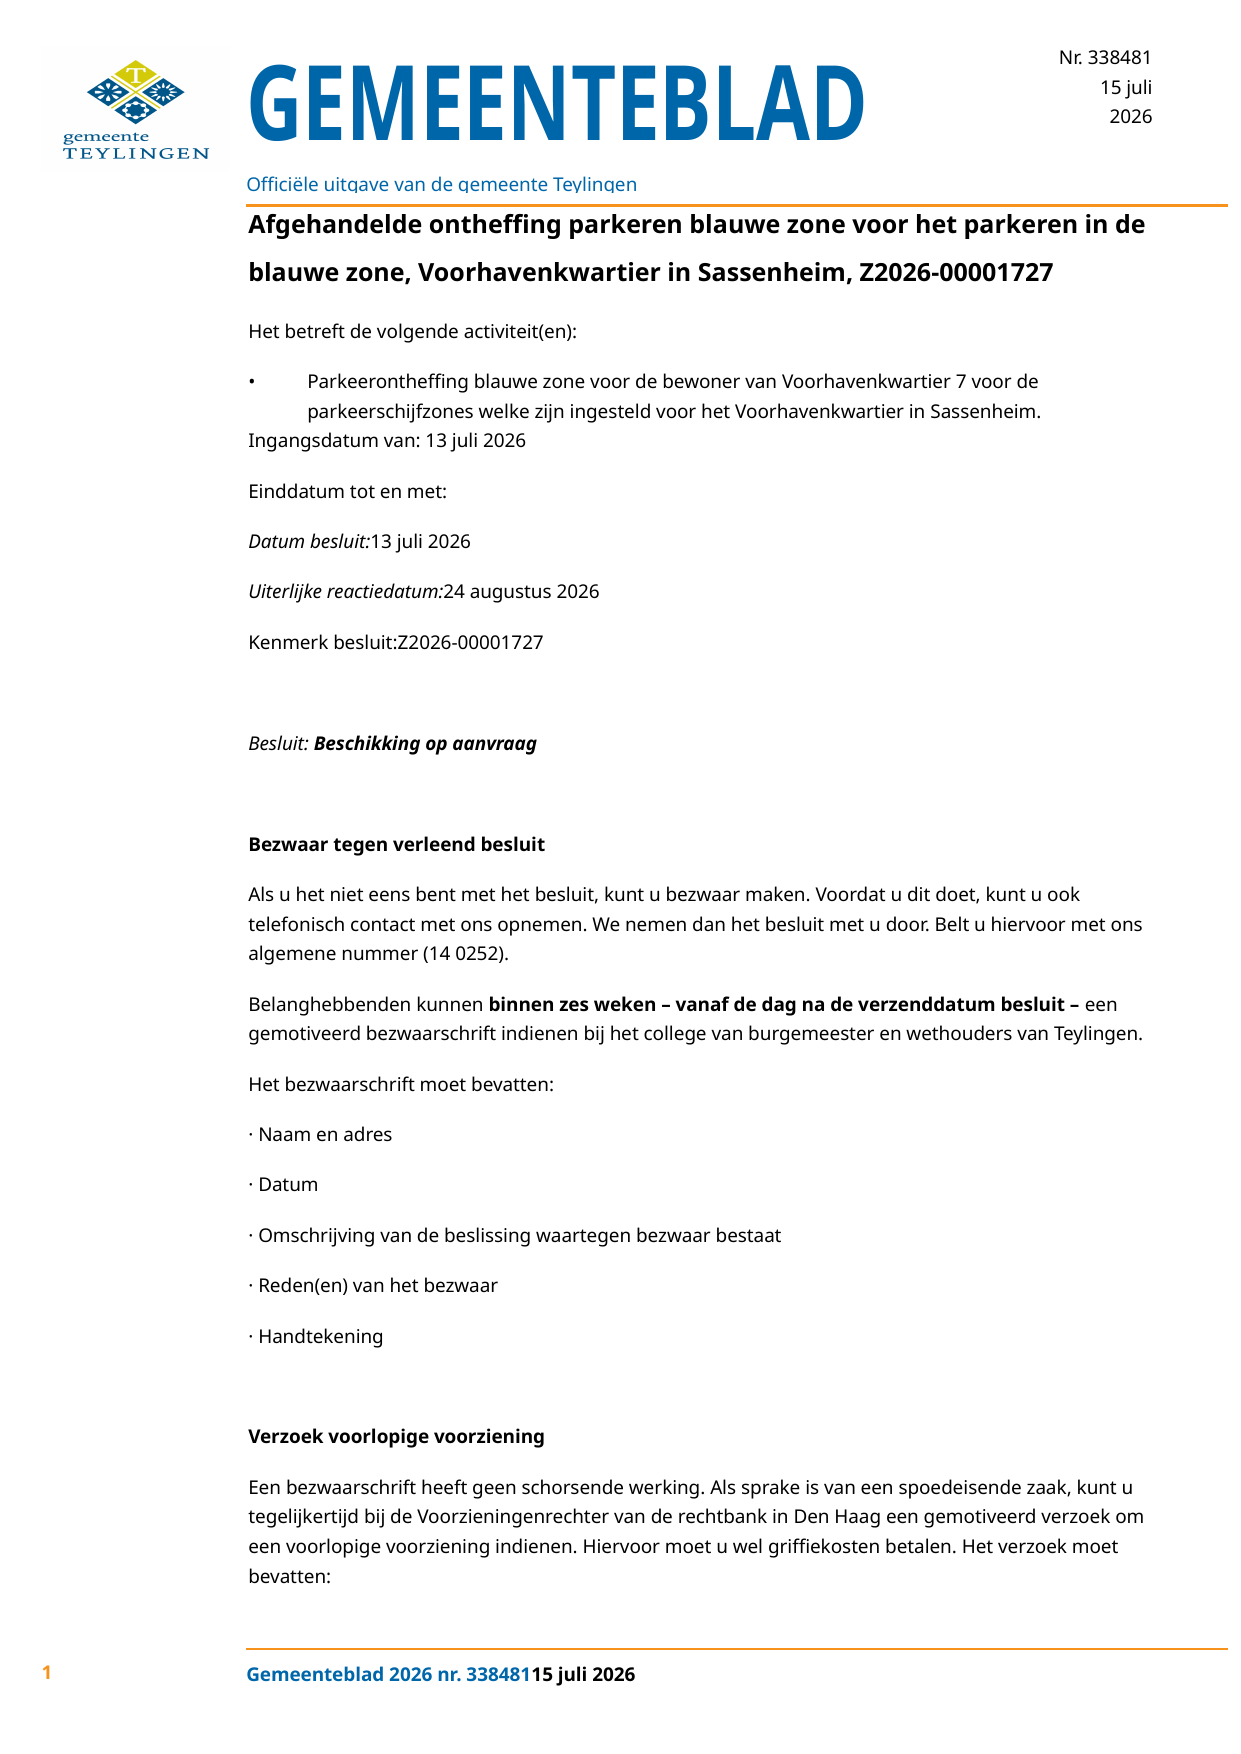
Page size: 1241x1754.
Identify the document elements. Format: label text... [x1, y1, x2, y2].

text Besluit: Beschikking op aanvraag [248, 730, 1152, 756]
text Verzoek voorlopige voorziening [248, 1424, 1152, 1449]
picture [41, 47, 231, 172]
text Het bezwaarschrift moet bevatten: [248, 1071, 1152, 1097]
text · Naam en adres [248, 1121, 1152, 1147]
list Parkeerontheffing blauwe zone voor de bewoner van Voorhavenkwartier 7 voor de parkeerschijfzones welke zijn ingesteld voor het Voorhavenkwartier in Sassenheim. [248, 368, 1152, 424]
text · Handtekening [248, 1323, 1152, 1349]
text Kenmerk besluit:Z2026-00001727 [248, 629, 1152, 655]
text · Reden(en) van het bezwaar [248, 1272, 1152, 1298]
text · Datum [248, 1172, 1152, 1197]
text Het betreft de volgende activiteit(en): [248, 318, 1152, 344]
text Uiterlijke reactiedatum:24 augustus 2026 [248, 579, 1152, 604]
text Ingangsdatum van: 13 juli 2026 [248, 427, 1152, 453]
text Belanghebbenden kunnen binnen zes weken – vanaf de dag na de verzenddatum besluit – een gemotiveerd bezwaarschrift indienen bij het college van burgemeester en wethouders van Teylingen. [248, 991, 1152, 1046]
text Einddatum tot en met: [248, 478, 1152, 504]
text Datum besluit:13 juli 2026 [248, 528, 1152, 554]
text Afgehandelde ontheffing parkeren blauwe zone voor het parkeren in de blauwe zone, Voorhavenkwartier in Sassenheim, Z2026-00001727 [248, 207, 1152, 288]
text Bezwaar tegen verleend besluit [248, 831, 1152, 857]
text Een bezwaarschrift heeft geen schorsende werking. Als sprake is van een spoedeisende zaak, kunt u tegelijkertijd bij de Voorzieningenrechter van de rechtbank in Den Haag een gemotiveerd verzoek om een voorlopige voorziening indienen. Hiervoor moet u wel griffiekosten betalen. Het verzoek moet bevatten: [248, 1474, 1152, 1589]
text Als u het niet eens bent met het besluit, kunt u bezwaar maken. Voordat u dit doet, kunt u ook telefonisch contact met ons opnemen. We nemen dan het besluit met u door. Belt u hiervoor met ons algemene nummer (14 0252). [248, 881, 1152, 966]
text · Omschrijving van de beslissing waartegen bezwaar bestaat [248, 1222, 1152, 1248]
